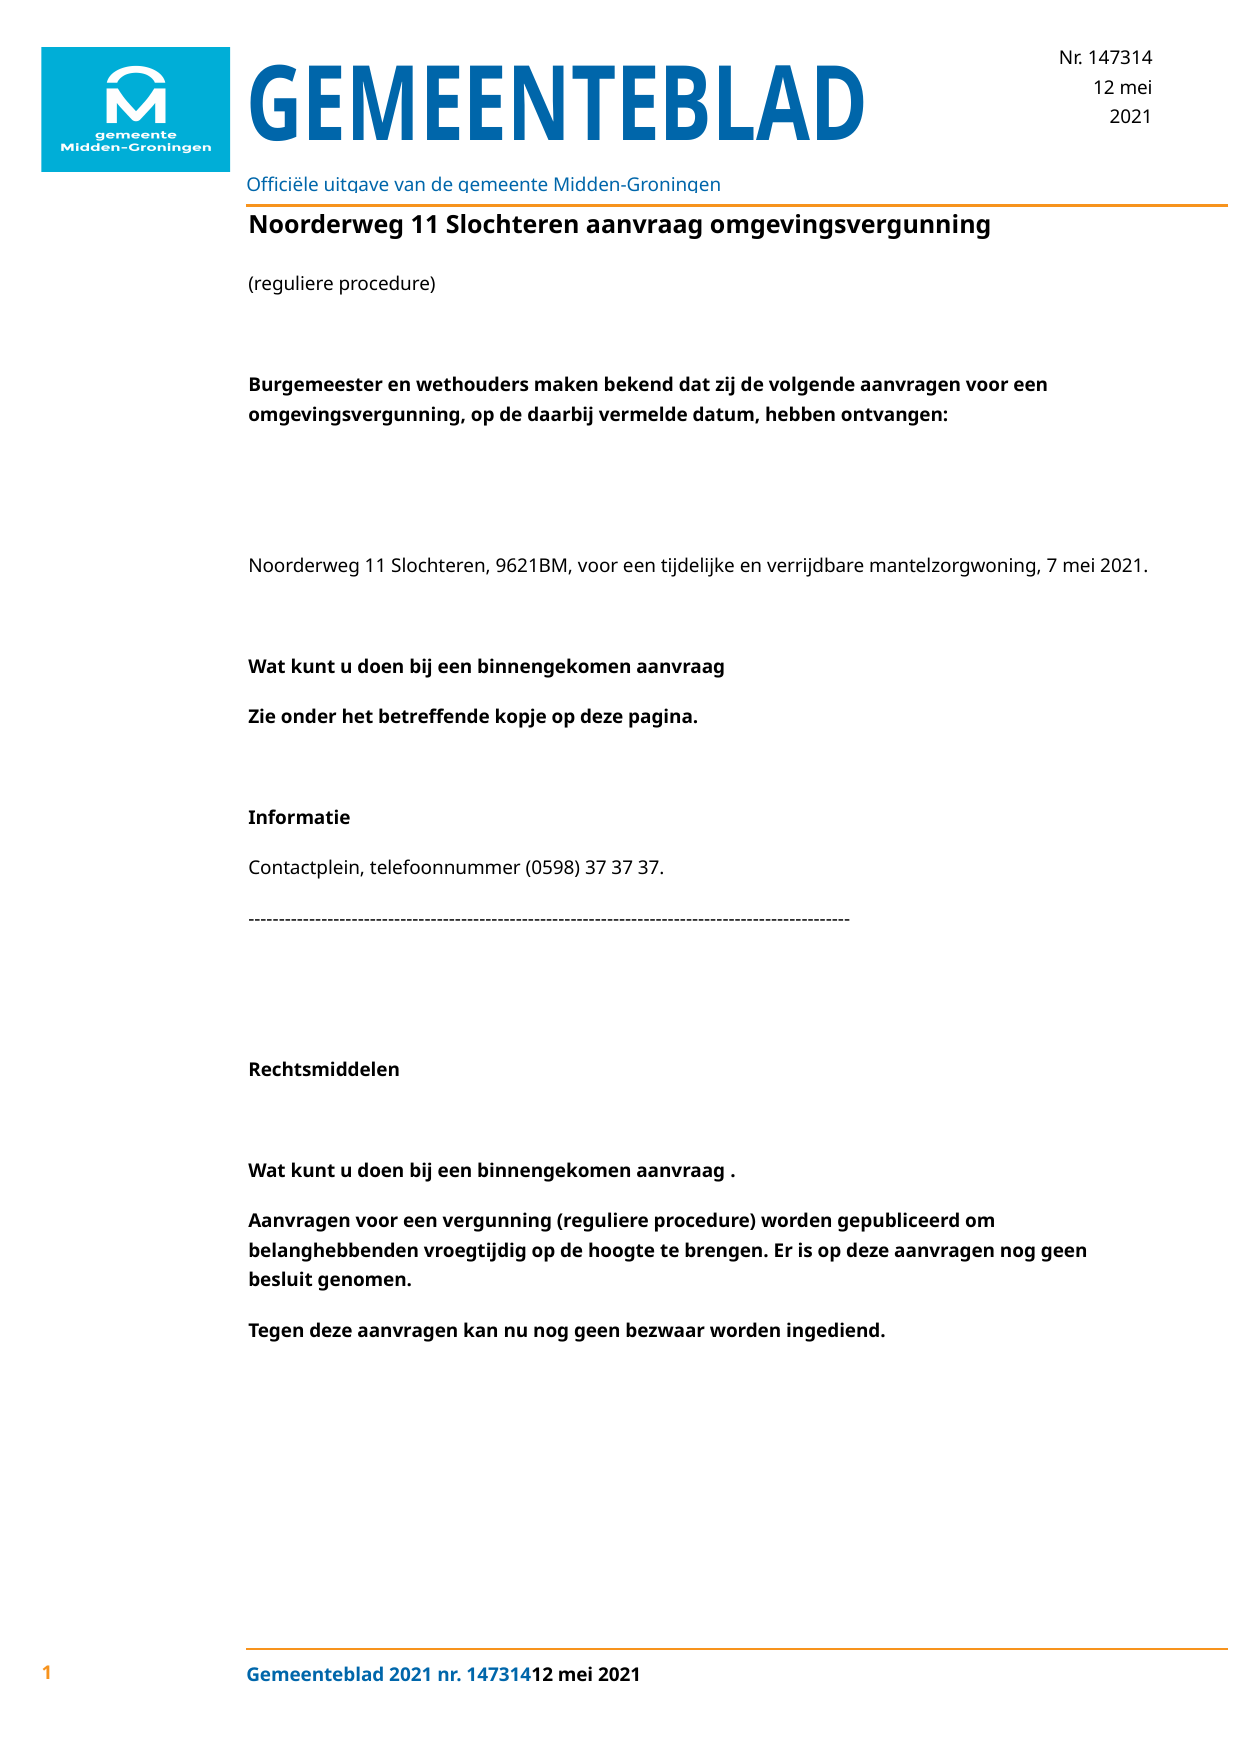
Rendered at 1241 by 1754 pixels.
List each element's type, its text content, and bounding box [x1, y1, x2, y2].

picture [184, 146, 190, 153]
text Wat kunt u doen bij een binnengekomen aanvraag . [248, 1157, 1152, 1183]
text Contactplein, telefoonnummer (0598) 37 37 37. [248, 854, 1152, 880]
text (reguliere procedure) [248, 270, 1152, 296]
text Zie onder het betreffende kopje op deze pagina. [248, 703, 1152, 729]
text Aanvragen voor een vergunning (reguliere procedure) worden gepubliceerd om belanghebbenden vroegtijdig op de hoogte te brengen. Er is op deze aanvragen nog geen besluit genomen. [248, 1207, 1152, 1292]
text Burgemeester en wethouders maken bekend dat zij de volgende aanvragen voor een omgevingsvergunning, op de daarbij vermelde datum, hebben ontvangen: [248, 371, 1152, 426]
picture [108, 66, 164, 82]
text Wat kunt u doen bij een binnengekomen aanvraag [248, 653, 1152, 678]
text Tegen deze aanvragen kan nu nog geen bezwaar worden ingediend. [248, 1317, 1152, 1343]
text --------------------------------------------------------------------------------------------------- [248, 905, 1152, 931]
text Noorderweg 11 Slochteren aanvraag omgevingsvergunning [248, 207, 1152, 241]
text Noorderweg 11 Slochteren, 9621BM, voor een tijdelijke en verrijdbare mantelzorgwoning, 7 mei 2021. [248, 552, 1152, 578]
picture [107, 89, 165, 122]
text Rechtsmiddelen [248, 1056, 1152, 1082]
text Informatie [248, 804, 1152, 830]
